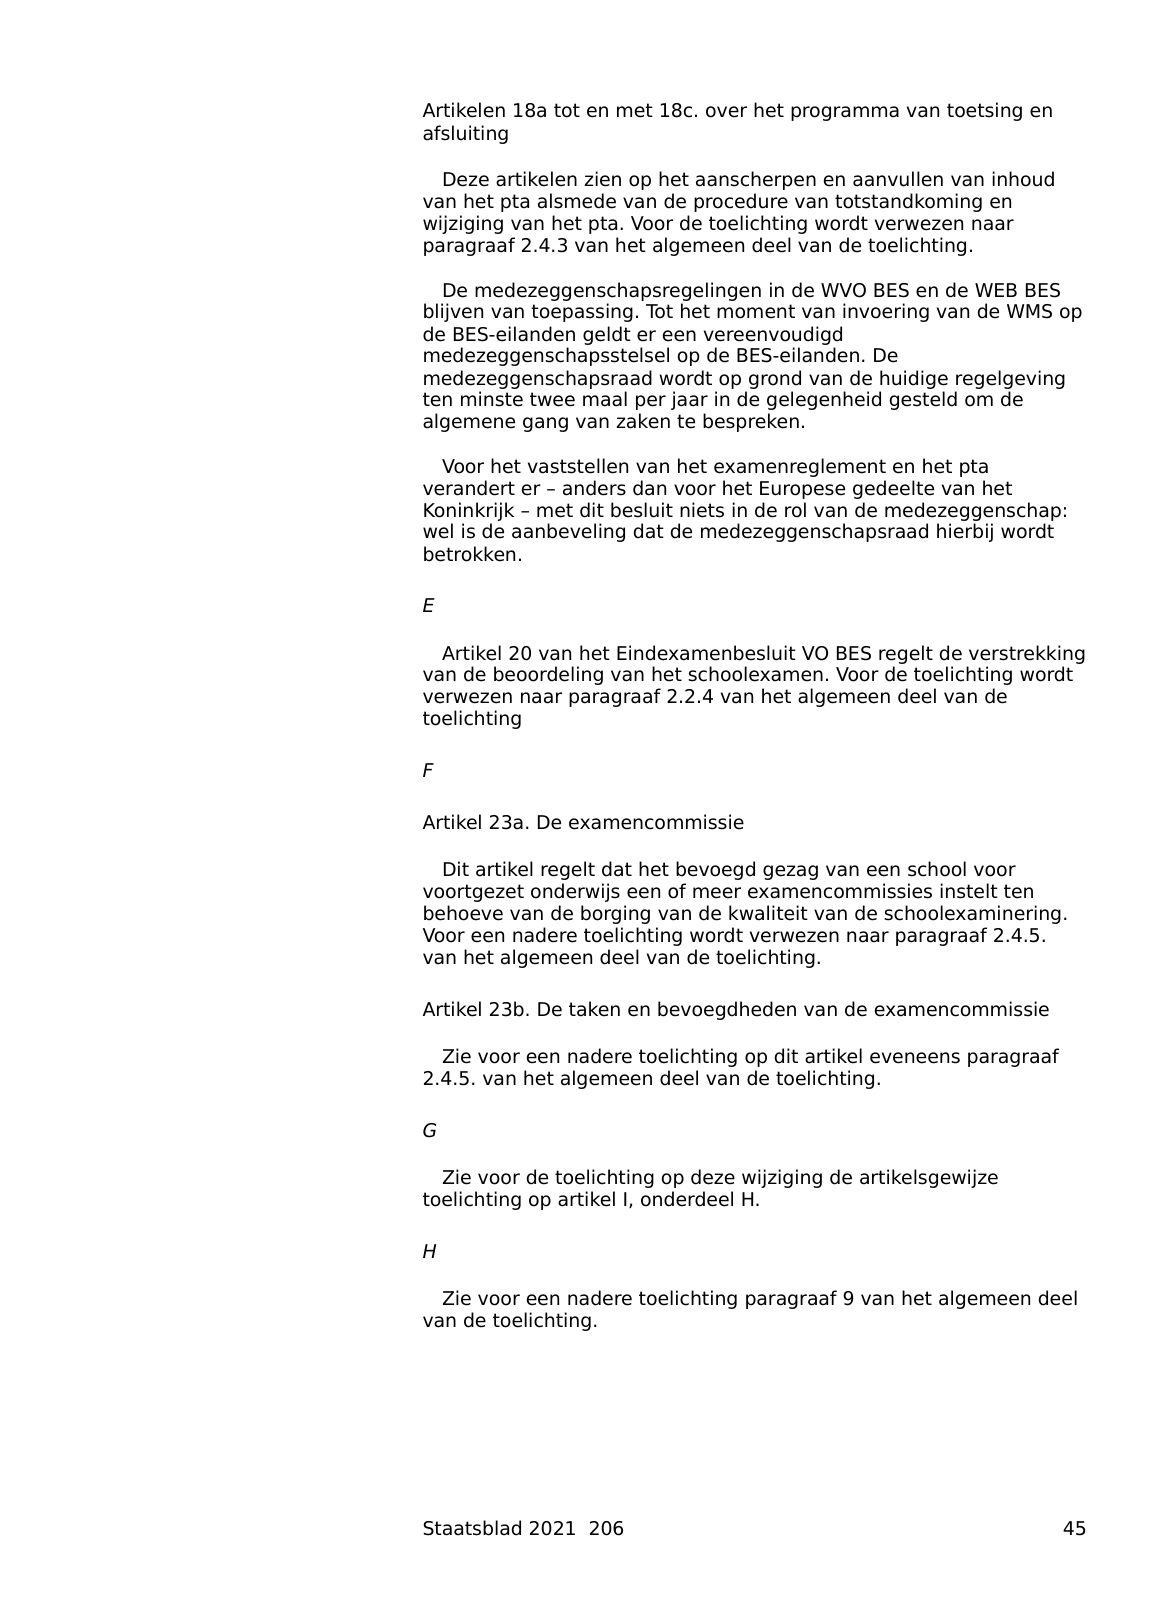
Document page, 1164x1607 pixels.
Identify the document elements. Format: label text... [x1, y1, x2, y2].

text Artikel 20 van het Eindexamenbesluit VO BES regelt de verstrekking van de beoordeling van het schoolexamen. Voor de toelichting wordt verwezen naar paragraaf 2.2.4 van het algemeen deel van de toelichting [422, 642, 1087, 730]
text Dit artikel regelt dat het bevoegd gezag van een school voor voortgezet onderwijs een of meer examencommissies instelt ten behoeve van de borging van de kwaliteit van de schoolexaminering. Voor een nadere toelichting wordt verwezen naar paragraaf 2.4.5. van het algemeen deel van de toelichting. [422, 859, 1087, 969]
text Voor het vaststellen van het examenreglement en het pta verandert er – anders dan voor het Europese gedeelte van het Koninkrijk – met dit besluit niets in de rol van de medezeggenschap: wel is de aanbeveling dat de medezeggenschapsraad hierbij wordt betrokken. [422, 456, 1087, 565]
text Zie voor de toelichting op deze wijziging de artikelsgewijze toelichting op artikel I, onderdeel H. [422, 1167, 1087, 1211]
subtitle Artikel 23a. De examencommissie [422, 812, 1087, 834]
text De medezeggenschapsregelingen in de WVO BES en de WEB BES blijven van toepassing. Tot het moment van invoering van de WMS op de BES-eilanden geldt er een vereenvoudigd medezeggenschapsstelsel op de BES-eilanden. De medezeggenschapsraad wordt op grond van de huidige regelgeving ten minste twee maal per jaar in de gelegenheid gesteld om de algemene gang van zaken te bespreken. [422, 279, 1087, 433]
text Deze artikelen zien op het aanscherpen en aanvullen van inhoud van het pta alsmede van de procedure van totstandkoming en wijziging van het pta. Voor de toelichting wordt verwezen naar paragraaf 2.4.3 van het algemeen deel van de toelichting. [422, 169, 1087, 257]
subtitle Artikelen 18a tot en met 18c. over het programma van toetsing en afsluiting [422, 100, 1087, 144]
subtitle H [422, 1241, 1087, 1263]
subtitle F [422, 760, 1087, 782]
subtitle G [422, 1120, 1087, 1142]
subtitle E [422, 595, 1087, 617]
text Zie voor een nadere toelichting paragraaf 9 van het algemeen deel van de toelichting. [422, 1288, 1087, 1332]
text Zie voor een nadere toelichting op dit artikel eveneens paragraaf 2.4.5. van het algemeen deel van de toelichting. [422, 1046, 1087, 1090]
subtitle Artikel 23b. De taken en bevoegdheden van de examencommissie [422, 999, 1087, 1021]
